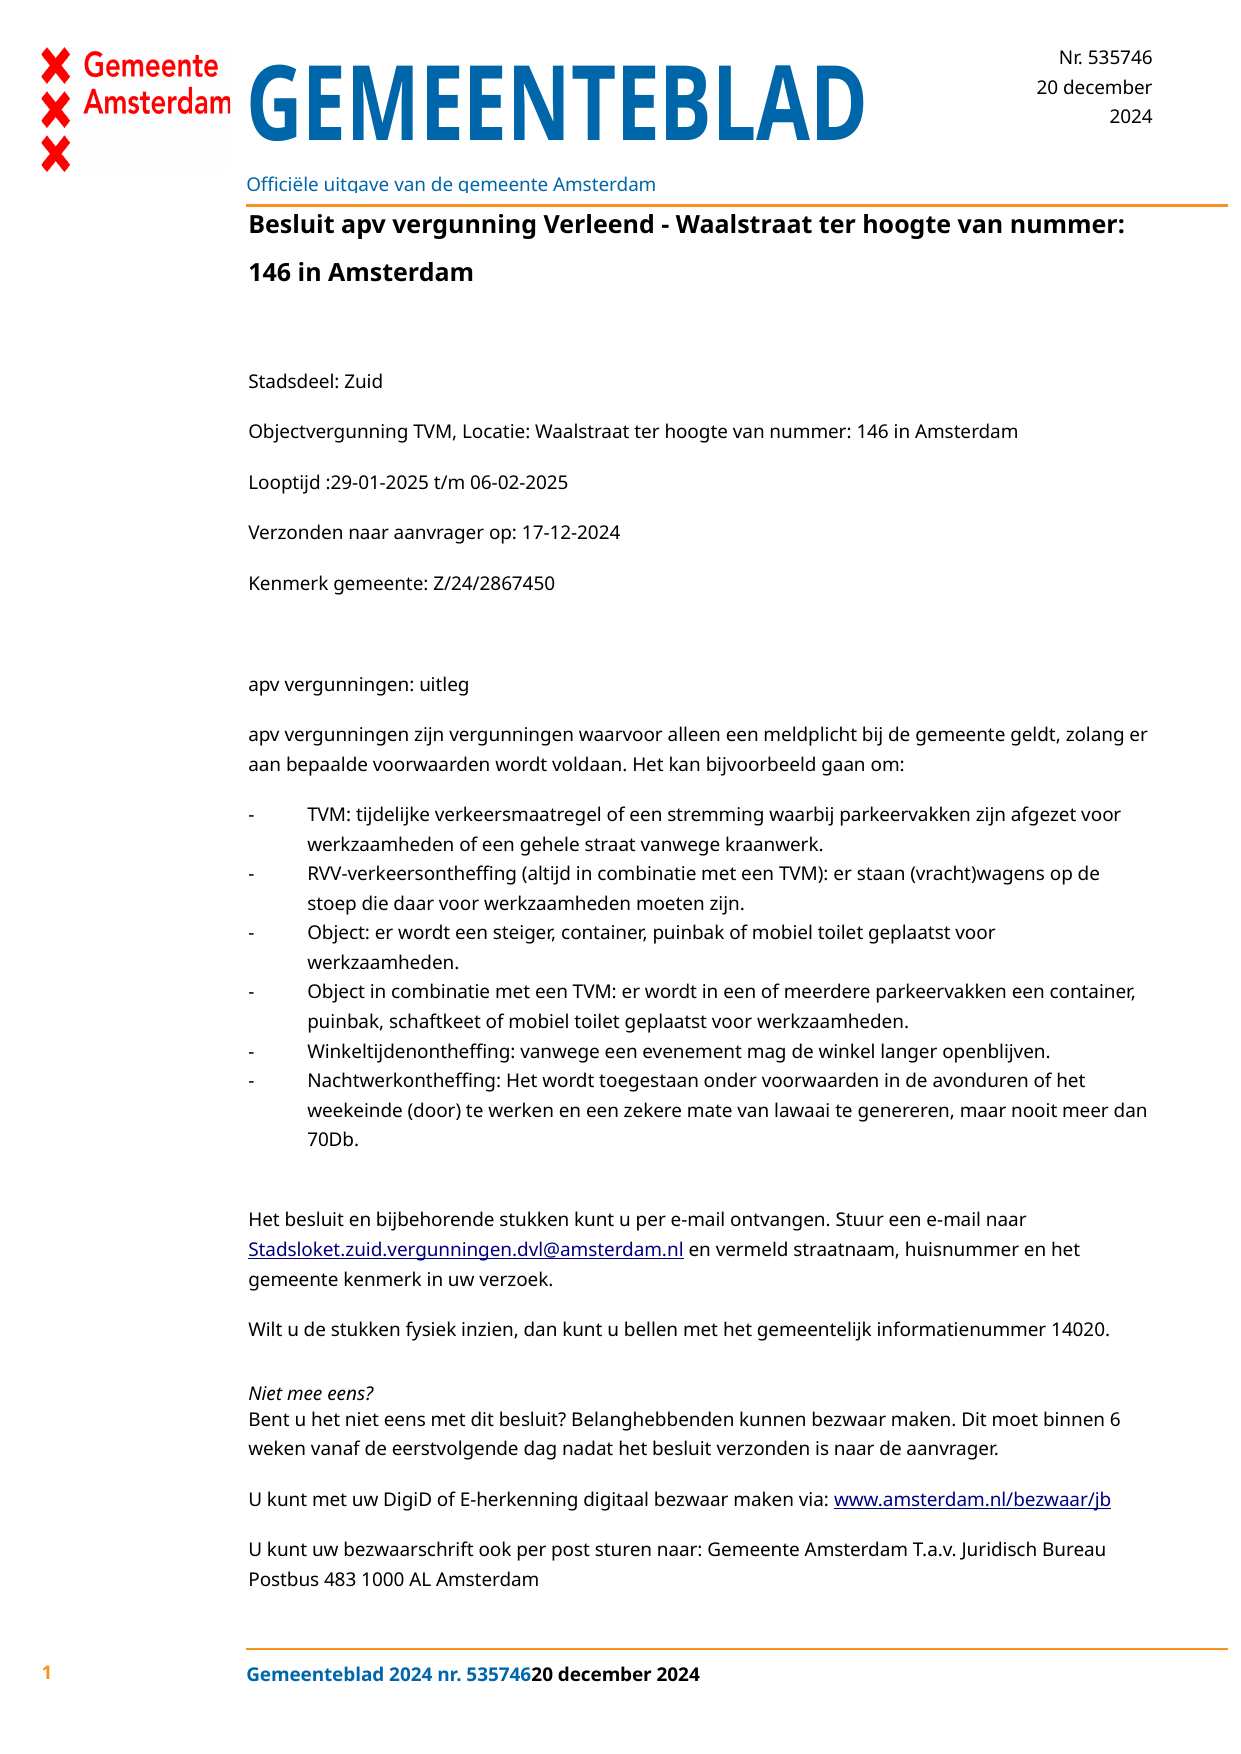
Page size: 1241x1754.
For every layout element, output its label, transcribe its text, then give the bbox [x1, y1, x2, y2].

text Looptijd :29-01-2025 t/m 06-02-2025 [248, 469, 1152, 495]
text apv vergunningen: uitleg [248, 671, 1152, 697]
list TVM: tijdelijke verkeersmaatregel of een stremming waarbij parkeervakken zijn afgezet voor werkzaamheden of een gehele straat vanwege kraanwerk. [248, 801, 1152, 857]
text Bent u het niet eens met dit besluit? Belanghebbenden kunnen bezwaar maken. Dit moet binnen 6 weken vanaf de eerstvolgende dag nadat het besluit verzonden is naar de aanvrager. [248, 1406, 1152, 1461]
list Nachtwerkontheffing: Het wordt toegestaan onder voorwaarden in de avonduren of het weekeinde (door) te werken en een zekere mate van lawaai te genereren, maar nooit meer dan 70Db. [248, 1067, 1152, 1152]
list Object: er wordt een steiger, container, puinbak of mobiel toilet geplaatst voor werkzaamheden. [248, 919, 1152, 975]
text Objectvergunning TVM, Locatie: Waalstraat ter hoogte van nummer: 146 in Amsterdam [248, 419, 1152, 444]
list Object in combinatie met een TVM: er wordt in een of meerdere parkeervakken een container, puinbak, schaftkeet of mobiel toilet geplaatst voor werkzaamheden. [248, 979, 1152, 1034]
list Winkeltijdenontheffing: vanwege een evenement mag de winkel langer openblijven. [248, 1038, 1152, 1064]
list RVV-verkeersontheffing (altijd in combinatie met een TVM): er staan (vracht)wagens op de stoep die daar voor werkzaamheden moeten zijn. [248, 860, 1152, 916]
text Verzonden naar aanvrager op: 17-12-2024 [248, 519, 1152, 545]
text Besluit apv vergunning Verleend - Waalstraat ter hoogte van nummer: 146 in Amsterdam [248, 207, 1152, 288]
text Wilt u de stukken fysiek inzien, dan kunt u bellen met het gemeentelijk informatienummer 14020. [248, 1316, 1152, 1342]
text Kenmerk gemeente: Z/24/2867450 [248, 570, 1152, 596]
text U kunt met uw DigiD of E-herkenning digitaal bezwaar maken via: www.amsterdam.nl/bezwaar/jb [248, 1486, 1152, 1512]
text Het besluit en bijbehorende stukken kunt u per e-mail ontvangen. Stuur een e-mail naar Stadsloket.zuid.vergunningen.dvl@amsterdam.nl en vermeld straatnaam, huisnummer en het gemeente kenmerk in uw verzoek. [248, 1207, 1152, 1292]
picture [41, 47, 231, 172]
text apv vergunningen zijn vergunningen waarvoor alleen een meldplicht bij de gemeente geldt, zolang er aan bepaalde voorwaarden wordt voldaan. Het kan bijvoorbeeld gaan om: [248, 721, 1152, 777]
text U kunt uw bezwaarschrift ook per post sturen naar: Gemeente Amsterdam T.a.v. Juridisch Bureau Postbus 483 1000 AL Amsterdam [248, 1536, 1152, 1592]
text Niet mee eens? [248, 1380, 1152, 1406]
text Stadsdeel: Zuid [248, 368, 1152, 394]
